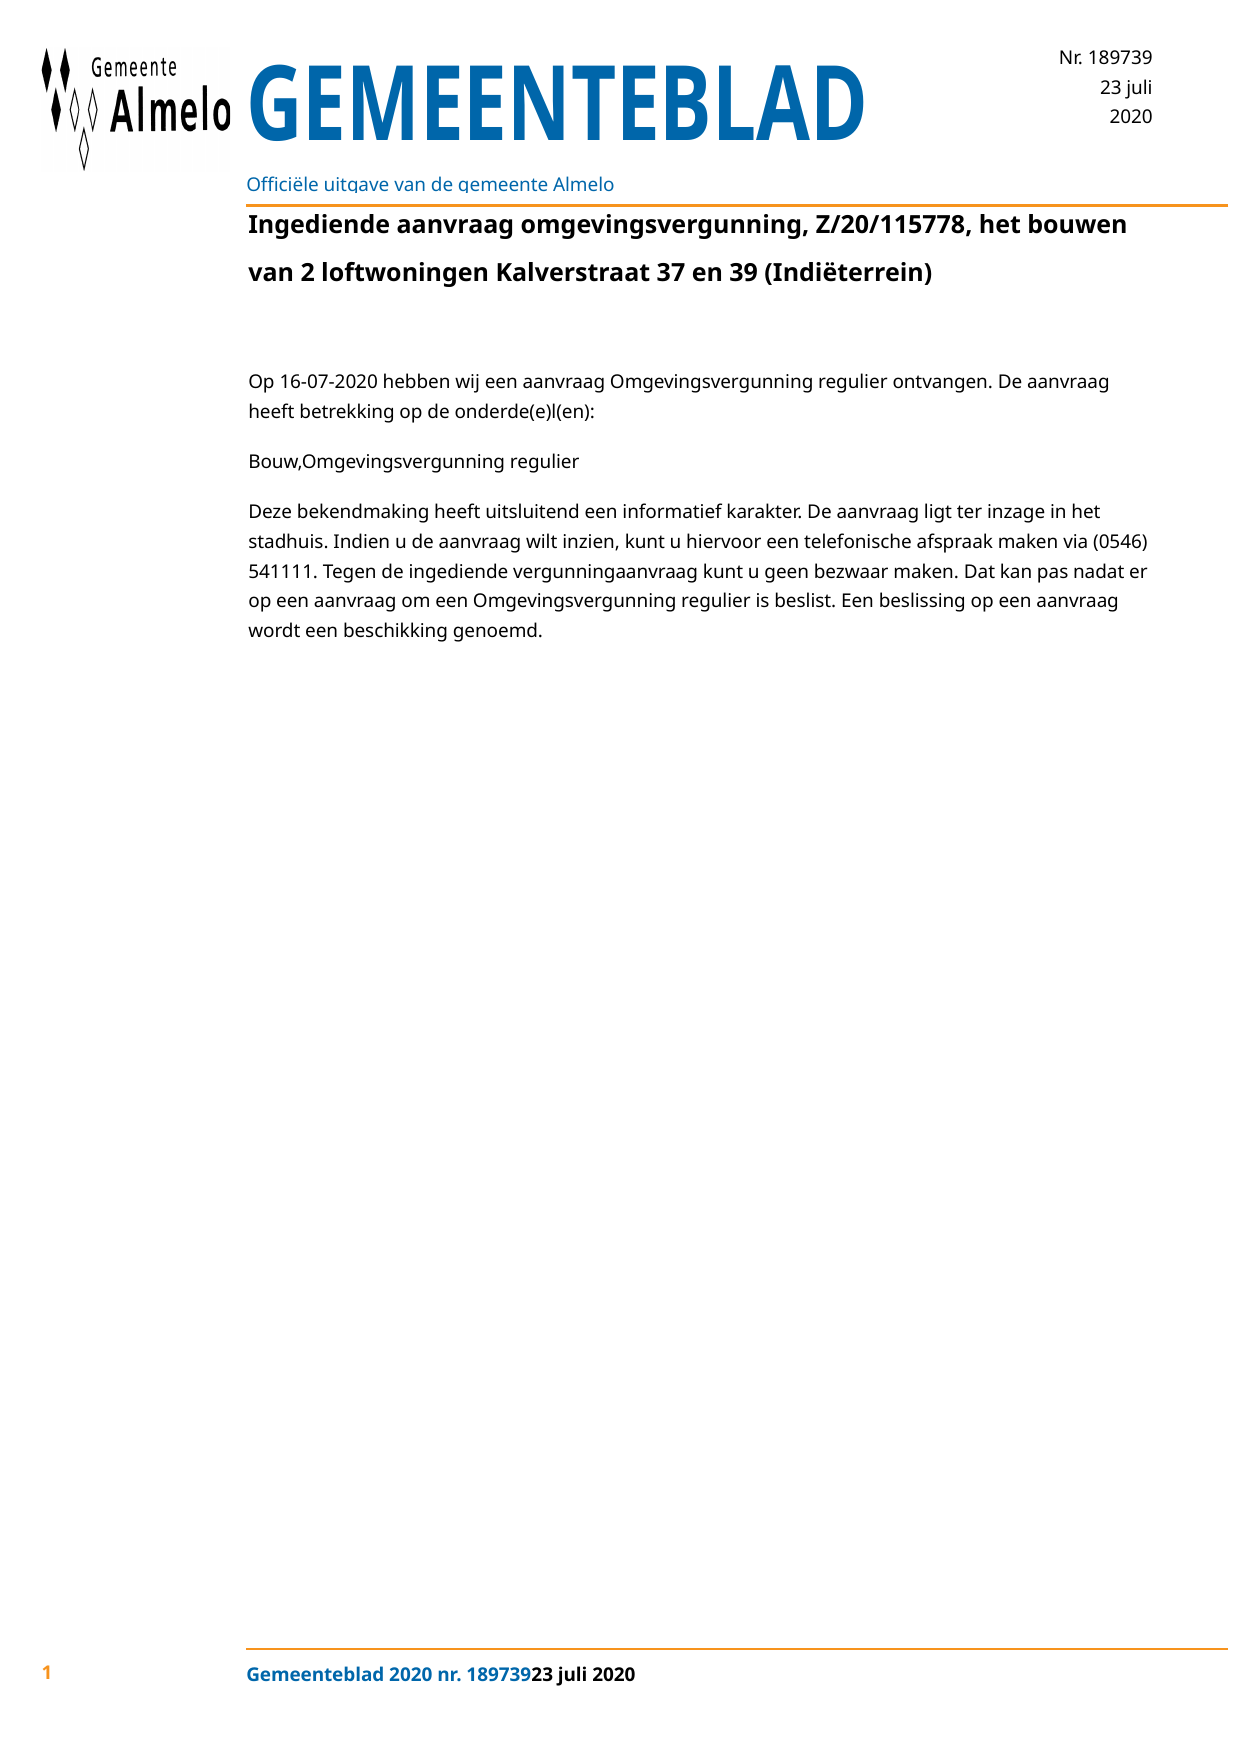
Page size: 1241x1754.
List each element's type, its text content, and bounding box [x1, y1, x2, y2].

text Op 16-07-2020 hebben wij een aanvraag Omgevingsvergunning regulier ontvangen. De aanvraag heeft betrekking op de onderde(e)l(en): [248, 368, 1152, 424]
picture [41, 47, 231, 172]
text Deze bekendmaking heeft uitsluitend een informatief karakter. De aanvraag ligt ter inzage in het stadhuis. Indien u de aanvraag wilt inzien, kunt u hiervoor een telefonische afspraak maken via (0546) 541111. Tegen de ingediende vergunningaanvraag kunt u geen bezwaar maken. Dat kan pas nadat er op een aanvraag om een Omgevingsvergunning regulier is beslist. Een beslissing op een aanvraag wordt een beschikking genoemd. [248, 499, 1152, 643]
text Bouw,Omgevingsvergunning regulier [248, 448, 1152, 474]
text Ingediende aanvraag omgevingsvergunning, Z/20/115778, het bouwen van 2 loftwoningen Kalverstraat 37 en 39 (Indiëterrein) [248, 207, 1152, 288]
